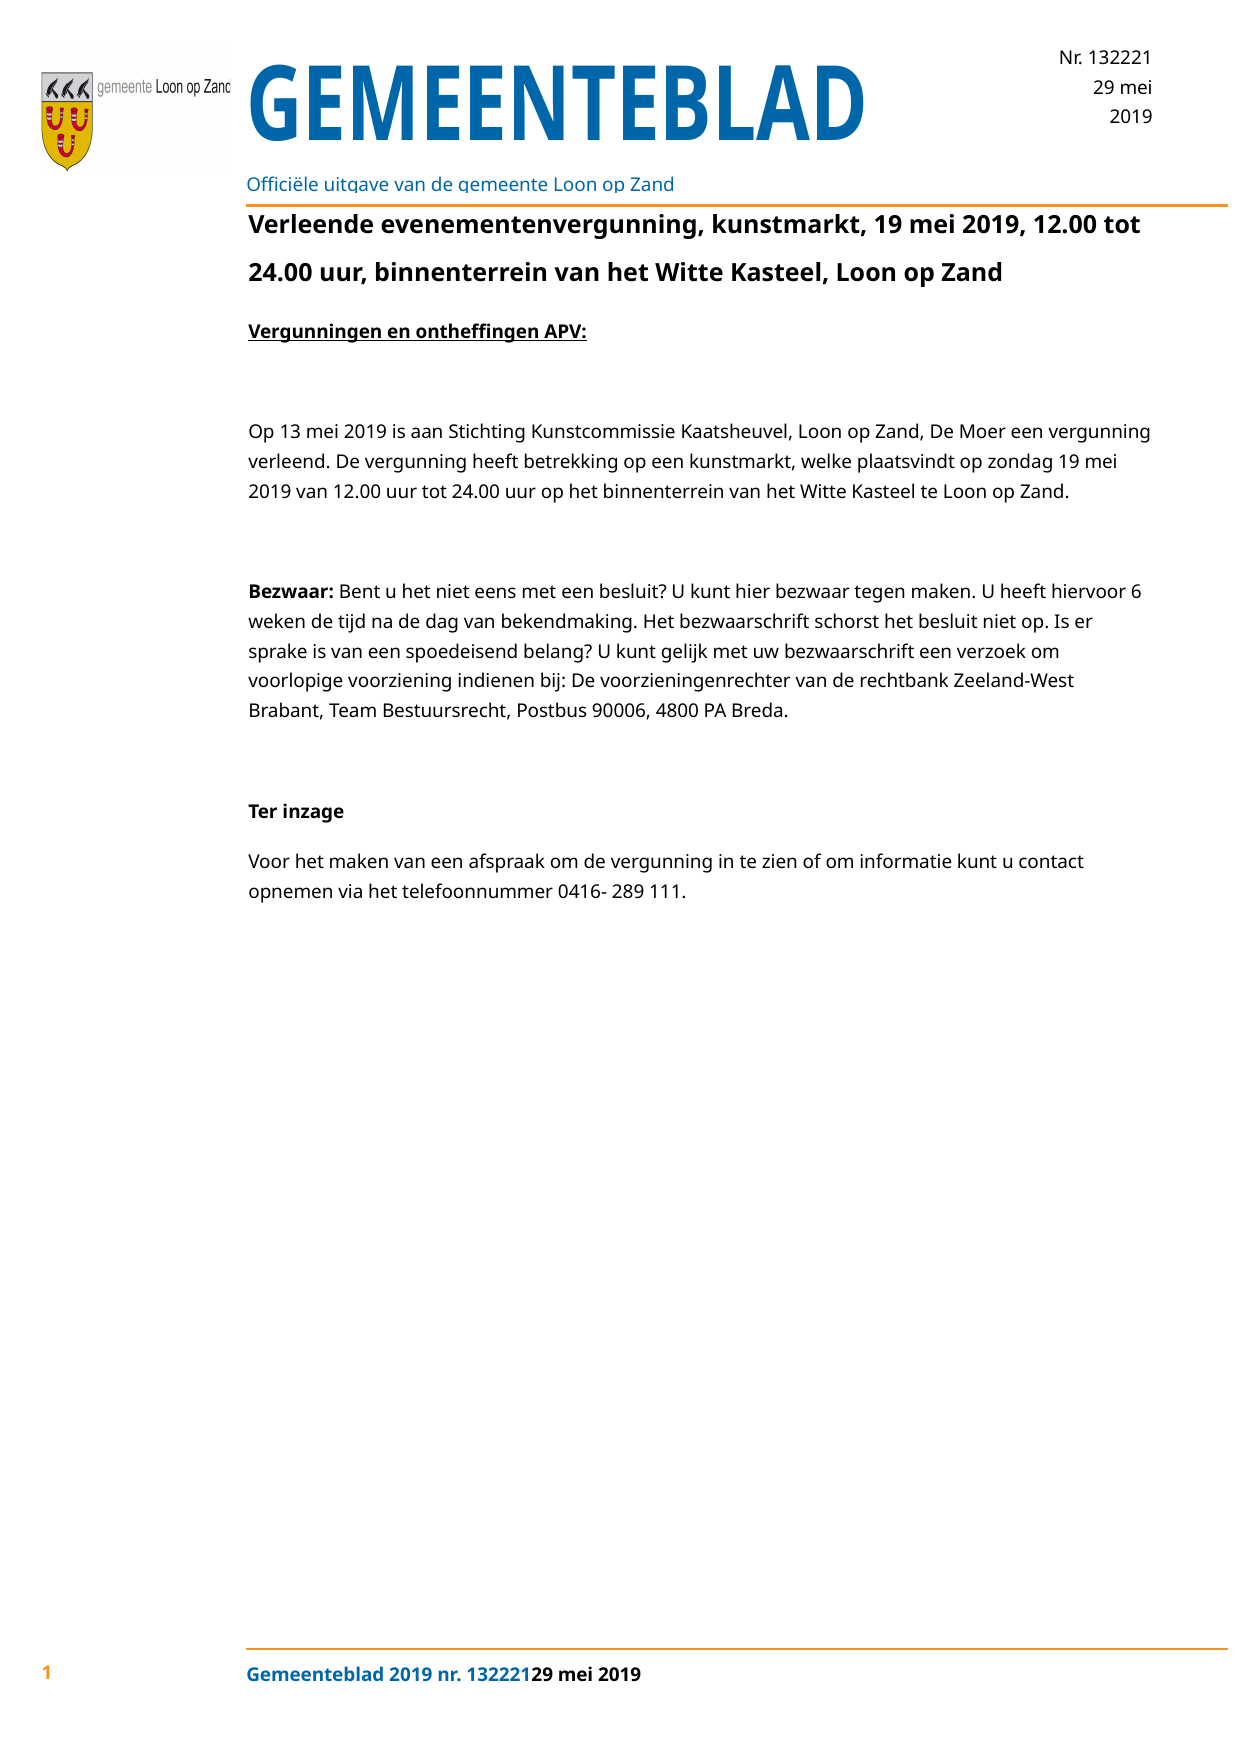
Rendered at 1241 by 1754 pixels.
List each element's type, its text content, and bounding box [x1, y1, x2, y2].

text Ter inzage [248, 798, 1152, 824]
text Vergunningen en ontheffingen APV: [248, 318, 1152, 344]
picture [41, 47, 231, 172]
text Bezwaar: Bent u het niet eens met een besluit? U kunt hier bezwaar tegen maken. U heeft hiervoor 6 weken de tijd na de dag van bekendmaking. Het bezwaarschrift schorst het besluit niet op. Is er sprake is van een spoedeisend belang? U kunt gelijk met uw bezwaarschrift een verzoek om voorlopige voorziening indienen bij: De voorzieningenrechter van de rechtbank Zeeland-West Brabant, Team Bestuursrecht, Postbus 90006, 4800 PA Breda. [248, 579, 1152, 723]
text Op 13 mei 2019 is aan Stichting Kunstcommissie Kaatsheuvel, Loon op Zand, De Moer een vergunning verleend. De vergunning heeft betrekking op een kunstmarkt, welke plaatsvindt op zondag 19 mei 2019 van 12.00 uur tot 24.00 uur op het binnenterrein van het Witte Kasteel te Loon op Zand. [248, 419, 1152, 504]
text Voor het maken van een afspraak om de vergunning in te zien of om informatie kunt u contact opnemen via het telefoonnummer 0416- 289 111. [248, 848, 1152, 904]
text Verleende evenementenvergunning, kunstmarkt, 19 mei 2019, 12.00 tot 24.00 uur, binnenterrein van het Witte Kasteel, Loon op Zand [248, 207, 1152, 288]
